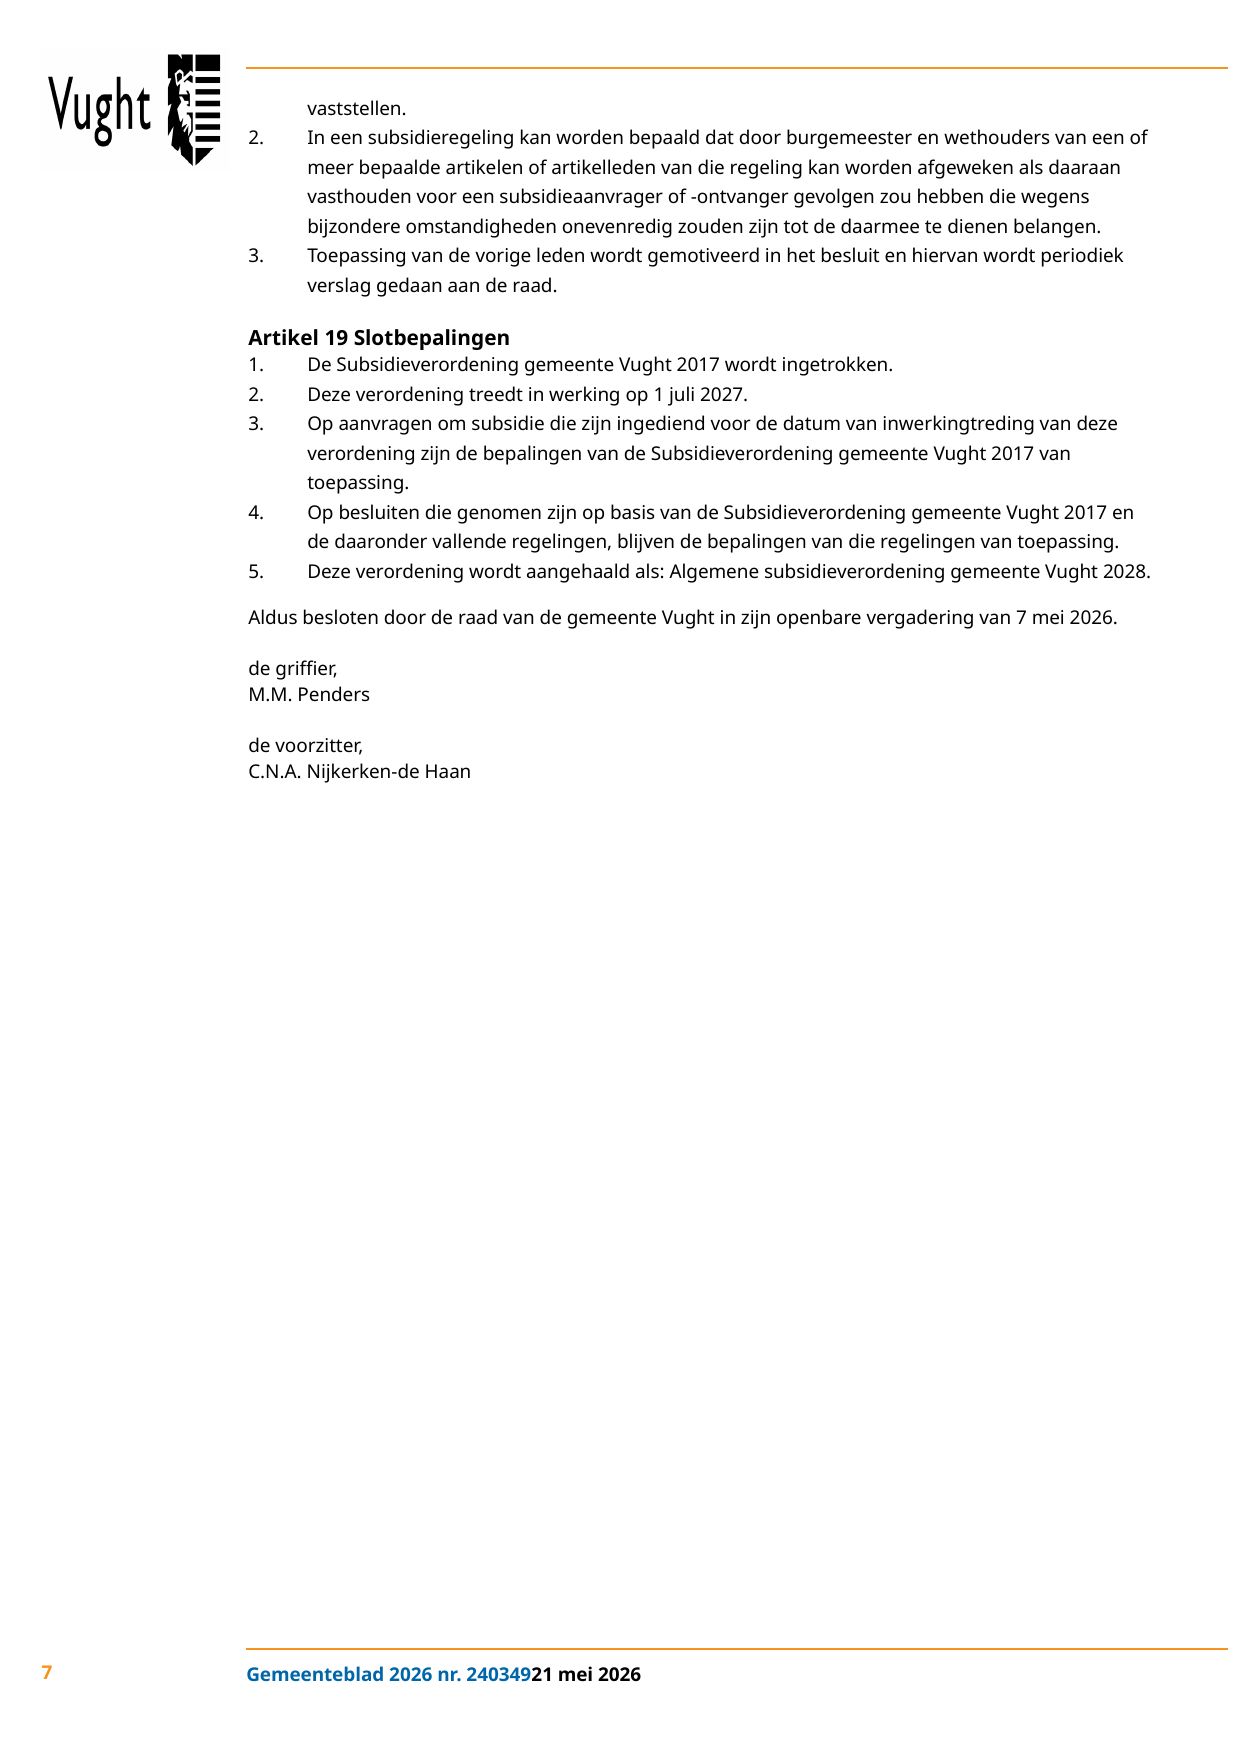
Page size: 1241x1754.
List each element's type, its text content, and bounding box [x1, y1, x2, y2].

picture [41, 47, 231, 172]
text M.M. Penders [248, 681, 1152, 707]
list Op besluiten die genomen zijn op basis van de Subsidieverordening gemeente Vught 2017 en de daaronder vallende regelingen, blijven de bepalingen van die regelingen van toepassing. [248, 499, 1152, 554]
list De Subsidieverordening gemeente Vught 2017 wordt ingetrokken. [248, 351, 1152, 377]
text de griffier, [248, 655, 1152, 681]
list vaststellen. [248, 95, 1152, 121]
text Aldus besloten door de raad van de gemeente Vught in zijn openbare vergadering van 7 mei 2026. [248, 604, 1152, 629]
text de voorzitter, [248, 732, 1152, 758]
list Deze verordening treedt in werking op 1 juli 2027. [248, 381, 1152, 406]
text C.N.A. Nijkerken-de Haan [248, 758, 1152, 784]
list Toepassing van de vorige leden wordt gemotiveerd in het besluit en hiervan wordt periodiek verslag gedaan aan de raad. [248, 243, 1152, 298]
list Op aanvragen om subsidie die zijn ingediend voor de datum van inwerkingtreding van deze verordening zijn de bepalingen van de Subsidieverordening gemeente Vught 2017 van toepassing. [248, 410, 1152, 495]
text Artikel 19 Slotbepalingen [248, 323, 1152, 351]
list Deze verordening wordt aangehaald als: Algemene subsidieverordening gemeente Vught 2028. [248, 558, 1152, 584]
list In een subsidieregeling kan worden bepaald dat door burgemeester en wethouders van een of meer bepaalde artikelen of artikelleden van die regeling kan worden afgeweken als daaraan vasthouden voor een subsidieaanvrager of -ontvanger gevolgen zou hebben die wegens bijzondere omstandigheden onevenredig zouden zijn tot de daarmee te dienen belangen. [248, 124, 1152, 239]
